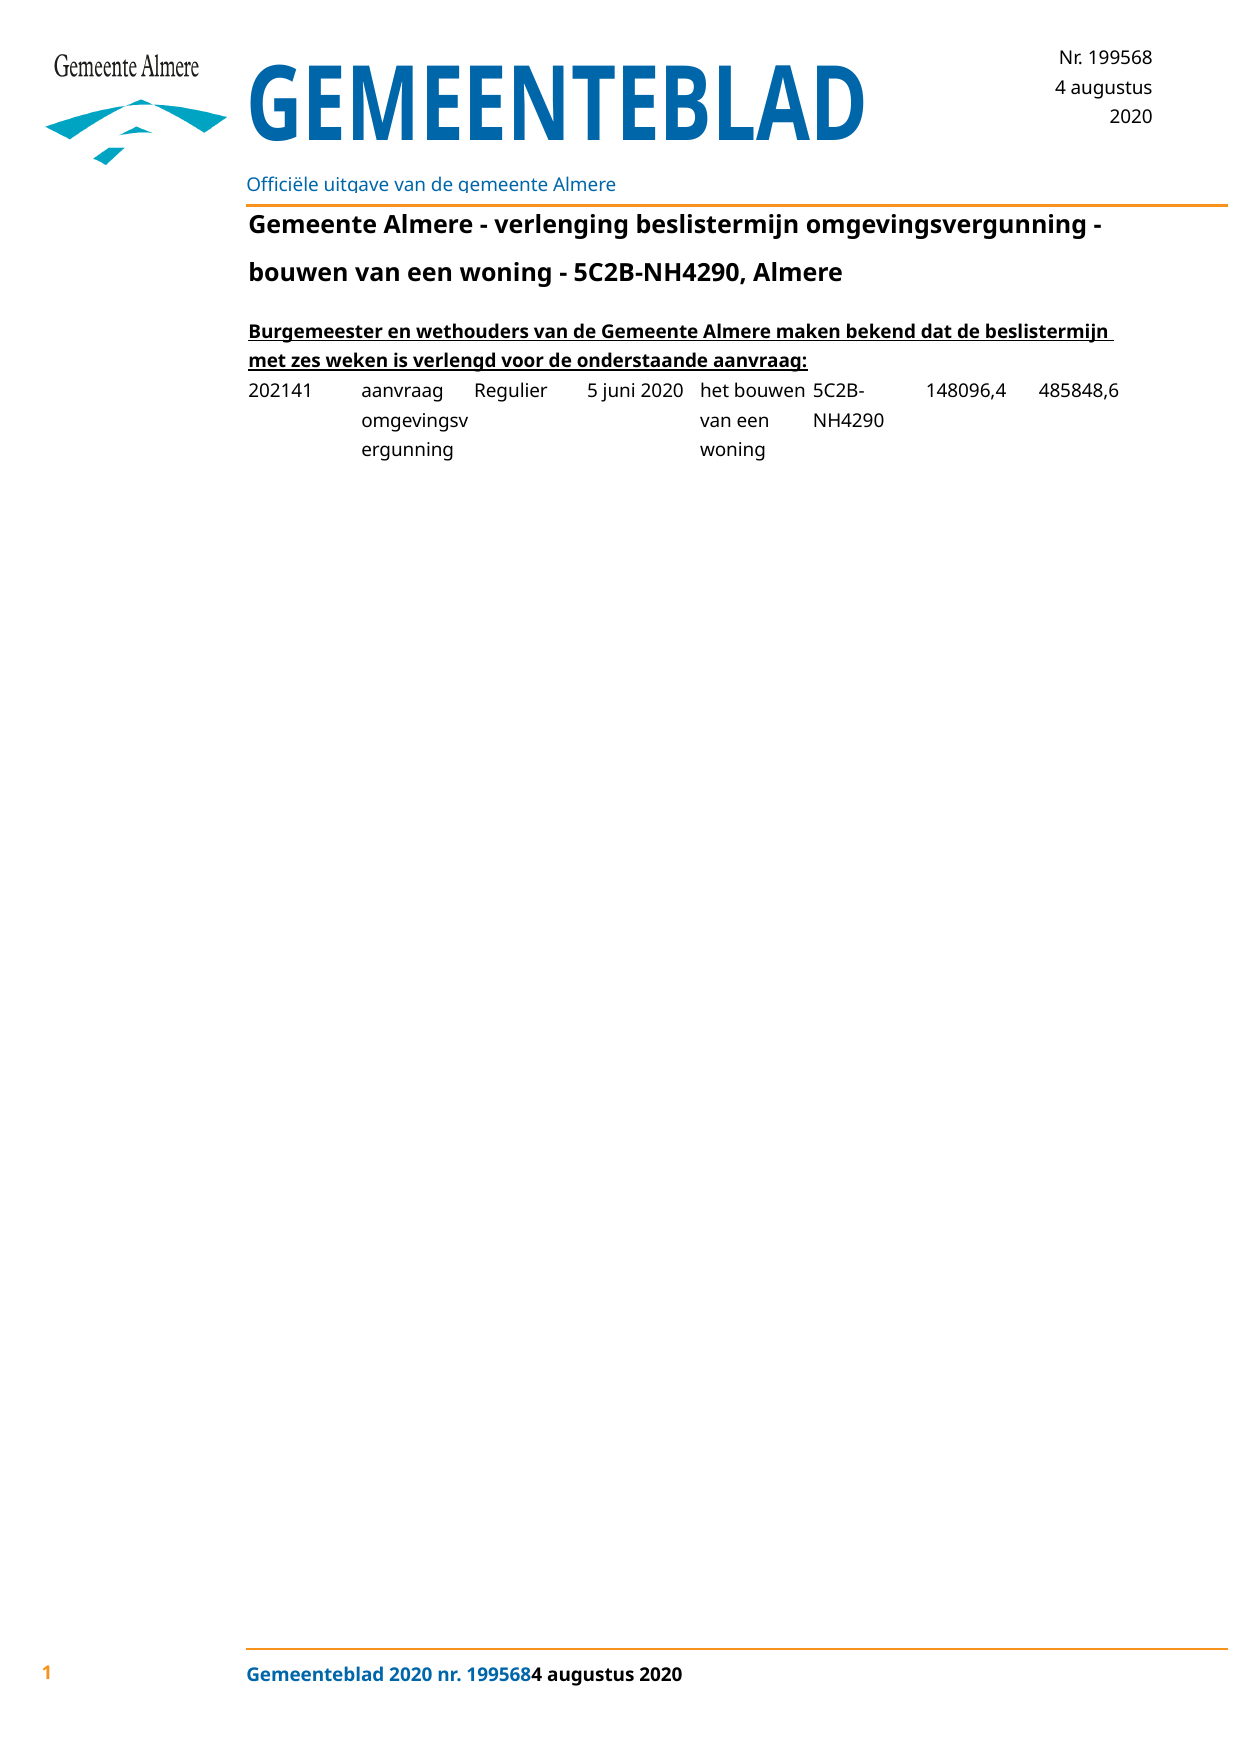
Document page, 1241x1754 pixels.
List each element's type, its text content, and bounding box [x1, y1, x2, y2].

table_header 148096,4 [926, 377, 1038, 462]
table_header het bouwen van een woning [700, 377, 813, 462]
table_header 202141 [248, 377, 361, 462]
table_header 5C2B-NH4290 [813, 377, 926, 462]
text Burgemeester en wethouders van de Gemeente Almere maken bekend dat de beslistermijn met zes weken is verlengd voor de onderstaande aanvraag: [248, 318, 1152, 373]
table_header Regulier [474, 377, 587, 462]
table_header 485848,6 [1039, 377, 1152, 462]
text Gemeente Almere - verlenging beslistermijn omgevingsvergunning - bouwen van een woning - 5C2B-NH4290, Almere [248, 207, 1152, 288]
table_header aanvraag omgevingsvergunning [361, 377, 474, 462]
table_header 5 juni 2020 [587, 377, 700, 462]
picture [41, 47, 231, 172]
